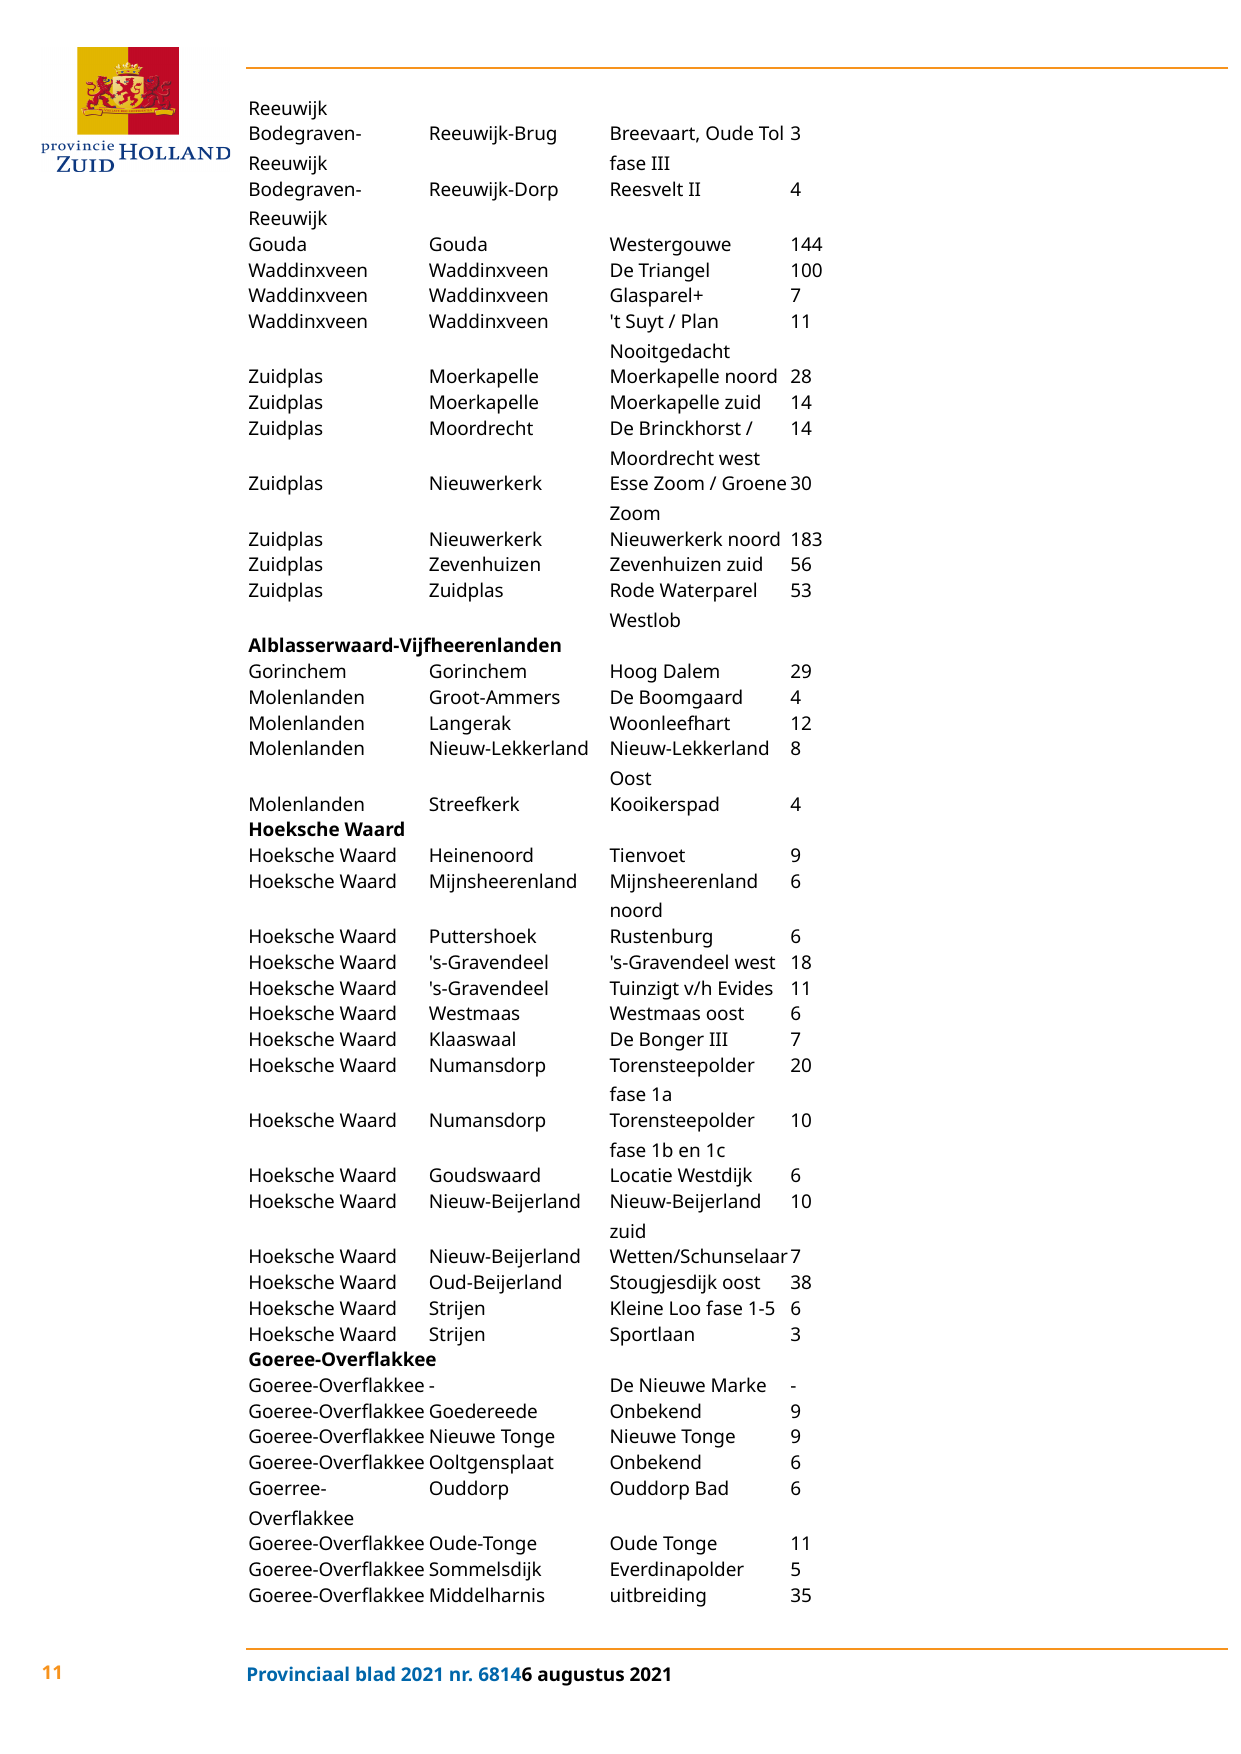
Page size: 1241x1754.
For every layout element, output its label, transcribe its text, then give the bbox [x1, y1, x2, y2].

table_cell [971, 1295, 1152, 1321]
table_cell [971, 257, 1152, 283]
table_cell Zuidplas [248, 551, 429, 577]
table_cell Hoeksche Waard [248, 1052, 429, 1107]
table_cell Hoeksche Waard [248, 842, 429, 868]
table_cell Nieuwe Tonge [609, 1424, 790, 1449]
table_cell Hoeksche Waard [248, 1295, 429, 1321]
table_cell [971, 1321, 1152, 1346]
table_cell Goeree-Overflakkee [248, 1398, 429, 1424]
table_cell Middelharnis [429, 1582, 609, 1608]
table_cell De Boomgaard [609, 684, 790, 710]
table_cell 's-Gravendeel west [609, 949, 790, 975]
table_cell Puttershoek [429, 923, 609, 949]
table_cell 144 [790, 231, 971, 257]
table_cell Heinenoord [429, 842, 609, 868]
table_cell [971, 470, 1152, 526]
table_cell [971, 975, 1152, 1000]
table_cell Ouddorp [429, 1475, 609, 1530]
table_cell Goeree-Overflakkee [248, 1346, 1152, 1372]
table_cell Molenlanden [248, 735, 429, 791]
table_cell Nieuw-Beijerland [429, 1244, 609, 1269]
table_cell Molenlanden [248, 710, 429, 735]
table_cell Reesvelt II [609, 176, 790, 231]
table_cell 4 [790, 684, 971, 710]
table_cell [971, 1052, 1152, 1107]
table_cell 9 [790, 1398, 971, 1424]
table_cell Zevenhuizen [429, 551, 609, 577]
table_cell Hoeksche Waard [248, 1188, 429, 1243]
table_cell 14 [790, 389, 971, 415]
table_cell Ouddorp Bad [609, 1475, 790, 1530]
table_cell [971, 1475, 1152, 1530]
table_cell 11 [790, 308, 971, 364]
table_cell 6 [790, 1475, 971, 1530]
table_cell 11 [790, 1530, 971, 1556]
table_cell [971, 949, 1152, 975]
table_cell Zuidplas [248, 364, 429, 389]
table_cell Gouda [248, 231, 429, 257]
table_cell Moordrecht [429, 415, 609, 470]
table_cell 4 [790, 791, 971, 816]
table_cell [971, 1188, 1152, 1243]
table_cell Zuidplas [248, 526, 429, 551]
table_cell Mijnsheerenland noord [609, 868, 790, 923]
table_cell Ooltgensplaat [429, 1449, 609, 1475]
table_cell 6 [790, 1000, 971, 1026]
table_cell [971, 283, 1152, 308]
table_cell Tuinzigt v/h Evides [609, 975, 790, 1000]
table_cell Torensteepolder fase 1a [609, 1052, 790, 1107]
table_cell [971, 95, 1152, 121]
table_cell 's-Gravendeel [429, 975, 609, 1000]
table_cell 29 [790, 658, 971, 684]
table_cell Westmaas oost [609, 1000, 790, 1026]
table_cell 14 [790, 415, 971, 470]
table_cell Hoeksche Waard [248, 868, 429, 923]
table_cell Oude-Tonge [429, 1530, 609, 1556]
table_cell [971, 1026, 1152, 1052]
table_cell Goeree-Overflakkee [248, 1449, 429, 1475]
table_cell Hoeksche Waard [248, 1244, 429, 1269]
table_cell [971, 176, 1152, 231]
table_cell Nieuw-Beijerland [429, 1188, 609, 1243]
table_cell [971, 1163, 1152, 1188]
table_cell [971, 1530, 1152, 1556]
table_cell De Brinckhorst / Moordrecht west [609, 415, 790, 470]
table_cell Numansdorp [429, 1052, 609, 1107]
table_cell Moerkapelle [429, 364, 609, 389]
table_cell Westmaas [429, 1000, 609, 1026]
table_cell Gorinchem [248, 658, 429, 684]
table_cell Stougjesdijk oost [609, 1269, 790, 1295]
table_cell Reeuwijk-Brug [429, 121, 609, 176]
table_cell 8 [790, 735, 971, 791]
table_cell [971, 231, 1152, 257]
table_cell Waddinxveen [248, 257, 429, 283]
table_cell Moerkapelle [429, 389, 609, 415]
table_cell Alblasserwaard-Vijfheerenlanden [248, 633, 1152, 658]
table_cell 183 [790, 526, 971, 551]
table_cell Wetten/Schunselaar [609, 1244, 790, 1269]
table_cell Moerkapelle zuid [609, 389, 790, 415]
table_cell Moerkapelle noord [609, 364, 790, 389]
table_cell Hoeksche Waard [248, 923, 429, 949]
table_cell Oud-Beijerland [429, 1269, 609, 1295]
table_cell Goeree-Overflakkee [248, 1556, 429, 1582]
table_cell Zuidplas [248, 415, 429, 470]
table_cell 't Suyt / Plan Nooitgedacht [609, 308, 790, 364]
table_cell [790, 95, 971, 121]
table_cell Rustenburg [609, 923, 790, 949]
table_cell 30 [790, 470, 971, 526]
table_cell Zuidplas [429, 577, 609, 632]
table_cell Breevaart, Oude Tol fase III [609, 121, 790, 176]
table_cell uitbreiding [609, 1582, 790, 1608]
table_cell De Nieuwe Marke [609, 1372, 790, 1398]
table_cell 4 [790, 176, 971, 231]
table_cell Nieuwerkerk noord [609, 526, 790, 551]
table_cell Everdinapolder [609, 1556, 790, 1582]
table_cell Streefkerk [429, 791, 609, 816]
table_cell Gouda [429, 231, 609, 257]
table_cell 7 [790, 1244, 971, 1269]
table_cell [971, 684, 1152, 710]
table_cell 20 [790, 1052, 971, 1107]
table_cell Goeree-Overflakkee [248, 1372, 429, 1398]
table_cell [971, 577, 1152, 632]
table_cell Numansdorp [429, 1107, 609, 1162]
table_cell [971, 1244, 1152, 1269]
table_cell [971, 1424, 1152, 1449]
table_cell 28 [790, 364, 971, 389]
table_cell 10 [790, 1107, 971, 1162]
table_cell Zuidplas [248, 470, 429, 526]
table_cell 56 [790, 551, 971, 577]
table_cell De Bonger III [609, 1026, 790, 1052]
table_cell Goerree-Overflakkee [248, 1475, 429, 1530]
table_cell Bodegraven-Reeuwijk [248, 176, 429, 231]
table_cell [971, 1582, 1152, 1608]
table_cell Molenlanden [248, 684, 429, 710]
table_cell Woonleefhart [609, 710, 790, 735]
table_cell Zevenhuizen zuid [609, 551, 790, 577]
table_cell Waddinxveen [429, 308, 609, 364]
table_cell Torensteepolder fase 1b en 1c [609, 1107, 790, 1162]
table_cell Onbekend [609, 1449, 790, 1475]
table_cell 6 [790, 868, 971, 923]
table_cell Hoeksche Waard [248, 1107, 429, 1162]
table_cell Glasparel+ [609, 283, 790, 308]
table_cell 9 [790, 1424, 971, 1449]
table_cell Hoeksche Waard [248, 975, 429, 1000]
table_cell [971, 526, 1152, 551]
table_cell [971, 121, 1152, 176]
table_cell Goudswaard [429, 1163, 609, 1188]
picture [41, 47, 231, 172]
table_cell Hoeksche Waard [248, 1026, 429, 1052]
table_cell Westergouwe [609, 231, 790, 257]
table_cell Bodegraven-Reeuwijk [248, 121, 429, 176]
table_cell [971, 1107, 1152, 1162]
table_cell Nieuwe Tonge [429, 1424, 609, 1449]
table_cell [971, 842, 1152, 868]
table_cell Hoog Dalem [609, 658, 790, 684]
table_cell Hoeksche Waard [248, 1000, 429, 1026]
table_cell Strijen [429, 1321, 609, 1346]
table_cell Hoeksche Waard [248, 1163, 429, 1188]
table_cell Hoeksche Waard [248, 1269, 429, 1295]
table_cell [971, 1449, 1152, 1475]
table_cell 6 [790, 1295, 971, 1321]
table_cell Kooikerspad [609, 791, 790, 816]
table_cell 6 [790, 1163, 971, 1188]
table_cell Waddinxveen [248, 308, 429, 364]
table_cell 10 [790, 1188, 971, 1243]
table_cell 38 [790, 1269, 971, 1295]
table_cell [429, 95, 609, 121]
table_cell Esse Zoom / Groene Zoom [609, 470, 790, 526]
table_cell [609, 95, 790, 121]
table_cell 3 [790, 1321, 971, 1346]
table_cell Waddinxveen [248, 283, 429, 308]
table_cell 12 [790, 710, 971, 735]
table_cell - [790, 1372, 971, 1398]
table_cell Locatie Westdijk [609, 1163, 790, 1188]
table_cell Hoeksche Waard [248, 949, 429, 975]
table_cell - [429, 1372, 609, 1398]
table_cell [971, 1556, 1152, 1582]
table_cell Goeree-Overflakkee [248, 1530, 429, 1556]
table_cell Nieuwerkerk [429, 526, 609, 551]
table_cell Langerak [429, 710, 609, 735]
table_cell Sportlaan [609, 1321, 790, 1346]
table_cell 5 [790, 1556, 971, 1582]
table_cell 7 [790, 283, 971, 308]
table_cell 35 [790, 1582, 971, 1608]
table_cell [971, 735, 1152, 791]
table_cell Goedereede [429, 1398, 609, 1424]
table_cell Rode Waterparel Westlob [609, 577, 790, 632]
table_cell 18 [790, 949, 971, 975]
table_cell 53 [790, 577, 971, 632]
table_cell [971, 1000, 1152, 1026]
table_cell [971, 551, 1152, 577]
table_cell [971, 923, 1152, 949]
table_cell 's-Gravendeel [429, 949, 609, 975]
table_cell Waddinxveen [429, 257, 609, 283]
table_cell Oude Tonge [609, 1530, 790, 1556]
table_cell Goeree-Overflakkee [248, 1424, 429, 1449]
table_cell [971, 364, 1152, 389]
table_cell Klaaswaal [429, 1026, 609, 1052]
table_cell 7 [790, 1026, 971, 1052]
table_cell Goeree-Overflakkee [248, 1582, 429, 1608]
table_cell Nieuwerkerk [429, 470, 609, 526]
table_cell Nieuw-Lekkerland Oost [609, 735, 790, 791]
table_cell Zuidplas [248, 389, 429, 415]
table_cell Mijnsheerenland [429, 868, 609, 923]
table_cell [971, 868, 1152, 923]
table_cell Nieuw-Beijerland zuid [609, 1188, 790, 1243]
table_cell 9 [790, 842, 971, 868]
table_cell [971, 791, 1152, 816]
table_cell [971, 415, 1152, 470]
table_cell Tienvoet [609, 842, 790, 868]
table_cell [971, 389, 1152, 415]
table_cell [971, 710, 1152, 735]
table_cell Reeuwijk-Dorp [429, 176, 609, 231]
table_cell [971, 658, 1152, 684]
table_cell Hoeksche Waard [248, 1321, 429, 1346]
table_cell Onbekend [609, 1398, 790, 1424]
table_cell [971, 1398, 1152, 1424]
table_cell Waddinxveen [429, 283, 609, 308]
table_cell Gorinchem [429, 658, 609, 684]
table_cell Zuidplas [248, 577, 429, 632]
table_cell [971, 1372, 1152, 1398]
table_cell 11 [790, 975, 971, 1000]
table_cell Hoeksche Waard [248, 816, 1152, 842]
table_cell Molenlanden [248, 791, 429, 816]
table_cell 3 [790, 121, 971, 176]
table_cell [971, 308, 1152, 364]
table_cell Sommelsdijk [429, 1556, 609, 1582]
table_cell De Triangel [609, 257, 790, 283]
table_cell Kleine Loo fase 1-5 [609, 1295, 790, 1321]
table_cell [971, 1269, 1152, 1295]
table_cell Groot-Ammers [429, 684, 609, 710]
table_cell Strijen [429, 1295, 609, 1321]
table_cell 6 [790, 1449, 971, 1475]
table_cell 100 [790, 257, 971, 283]
table_cell Reeuwijk [248, 95, 429, 121]
table_cell 6 [790, 923, 971, 949]
table_cell Nieuw-Lekkerland [429, 735, 609, 791]
